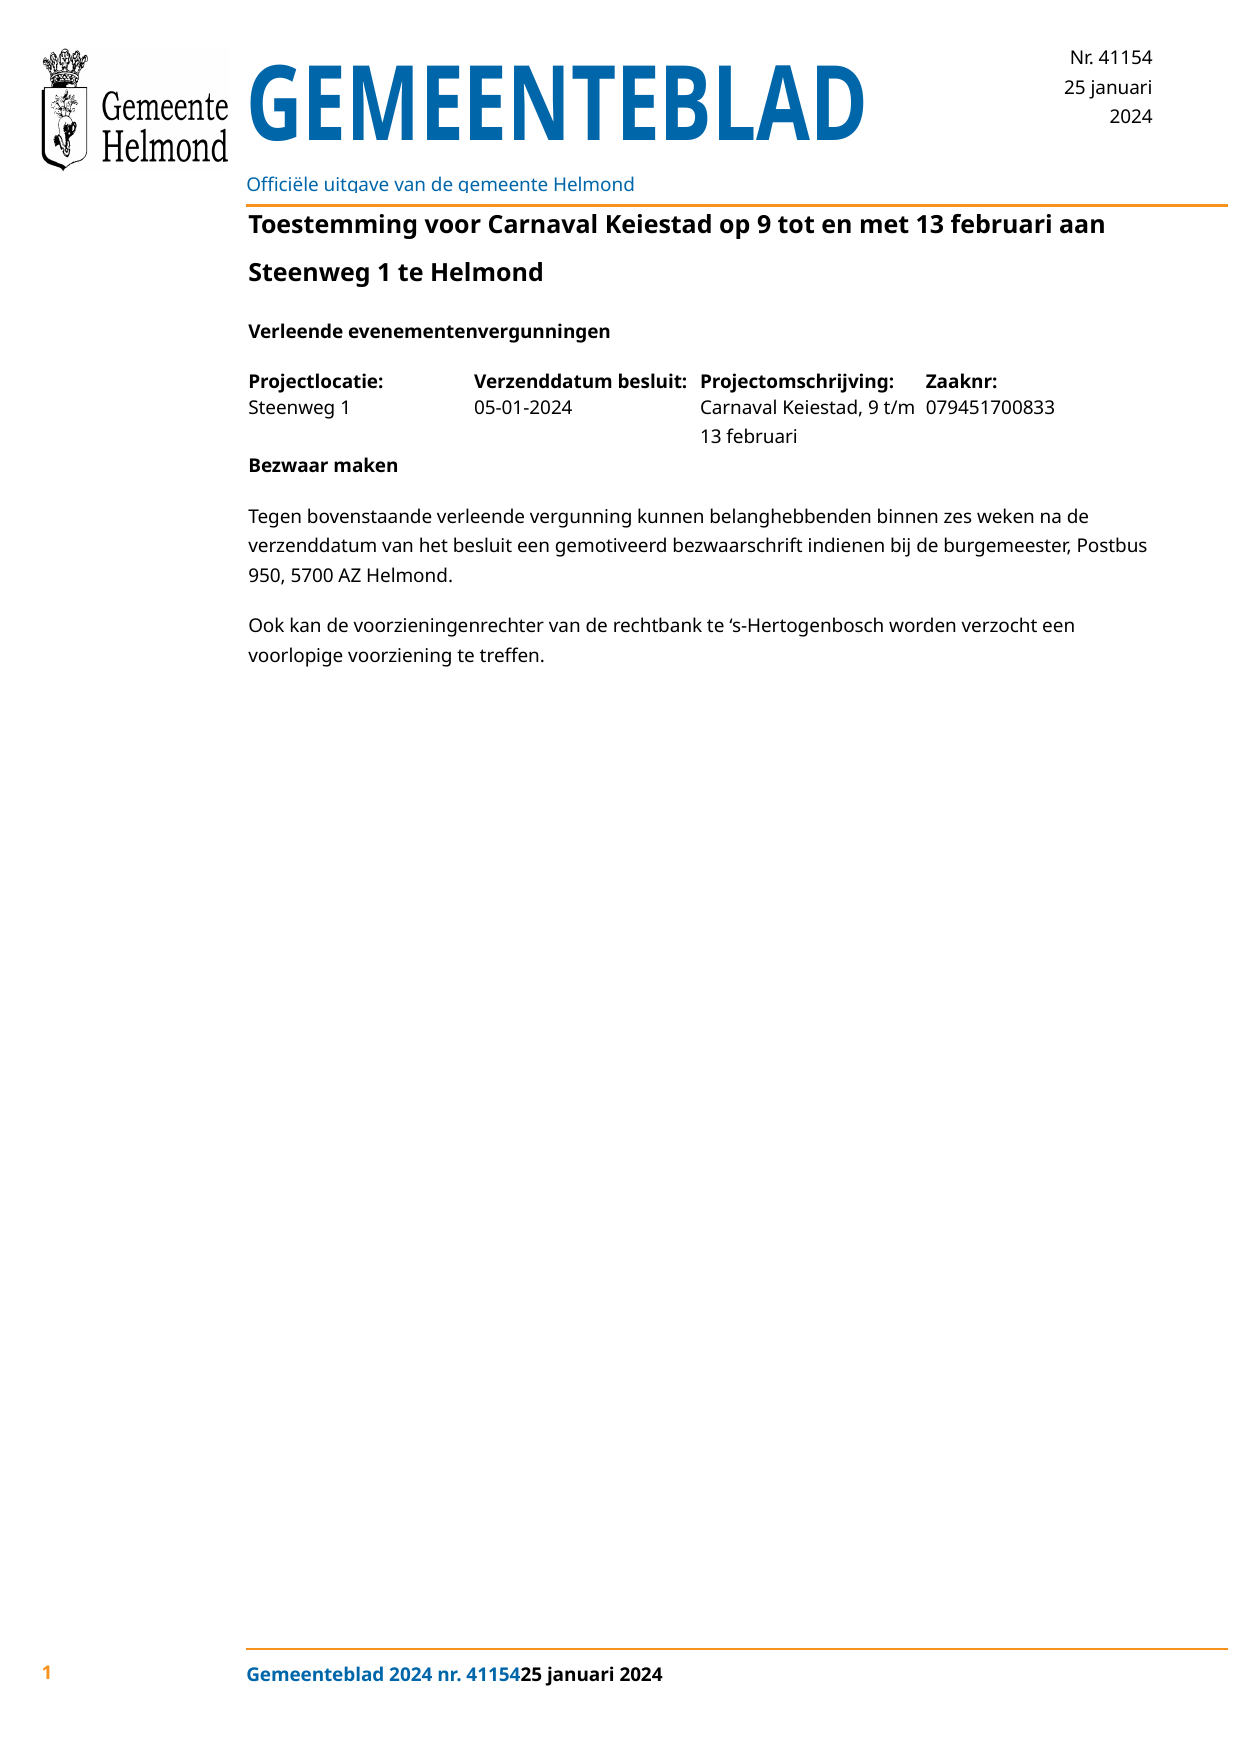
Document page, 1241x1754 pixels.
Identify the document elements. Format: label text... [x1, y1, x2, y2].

table_header Zaaknr: [926, 369, 1152, 394]
text Toestemming voor Carnaval Keiestad op 9 tot en met 13 februari aan Steenweg 1 te Helmond [248, 207, 1152, 288]
table_cell 079451700833 [926, 394, 1152, 449]
text Ook kan de voorzieningenrechter van de rechtbank te ‘s-Hertogenbosch worden verzocht een voorlopige voorziening te treffen. [248, 613, 1152, 668]
table_header Verzenddatum besluit: [474, 369, 700, 394]
table_cell 05-01-2024 [474, 394, 700, 449]
table_cell Steenweg 1 [248, 394, 474, 449]
text Tegen bovenstaande verleende vergunning kunnen belanghebbenden binnen zes weken na de verzenddatum van het besluit een gemotiveerd bezwaarschrift indienen bij de burgemeester, Postbus 950, 5700 AZ Helmond. [248, 503, 1152, 588]
table_header Projectomschrijving: [700, 369, 926, 394]
table_cell Carnaval Keiestad, 9 t/m 13 februari [700, 394, 926, 449]
picture [41, 47, 231, 172]
table_header Projectlocatie: [248, 369, 474, 394]
text Bezwaar maken [248, 453, 1152, 478]
text Verleende evenementenvergunningen [248, 318, 1152, 344]
